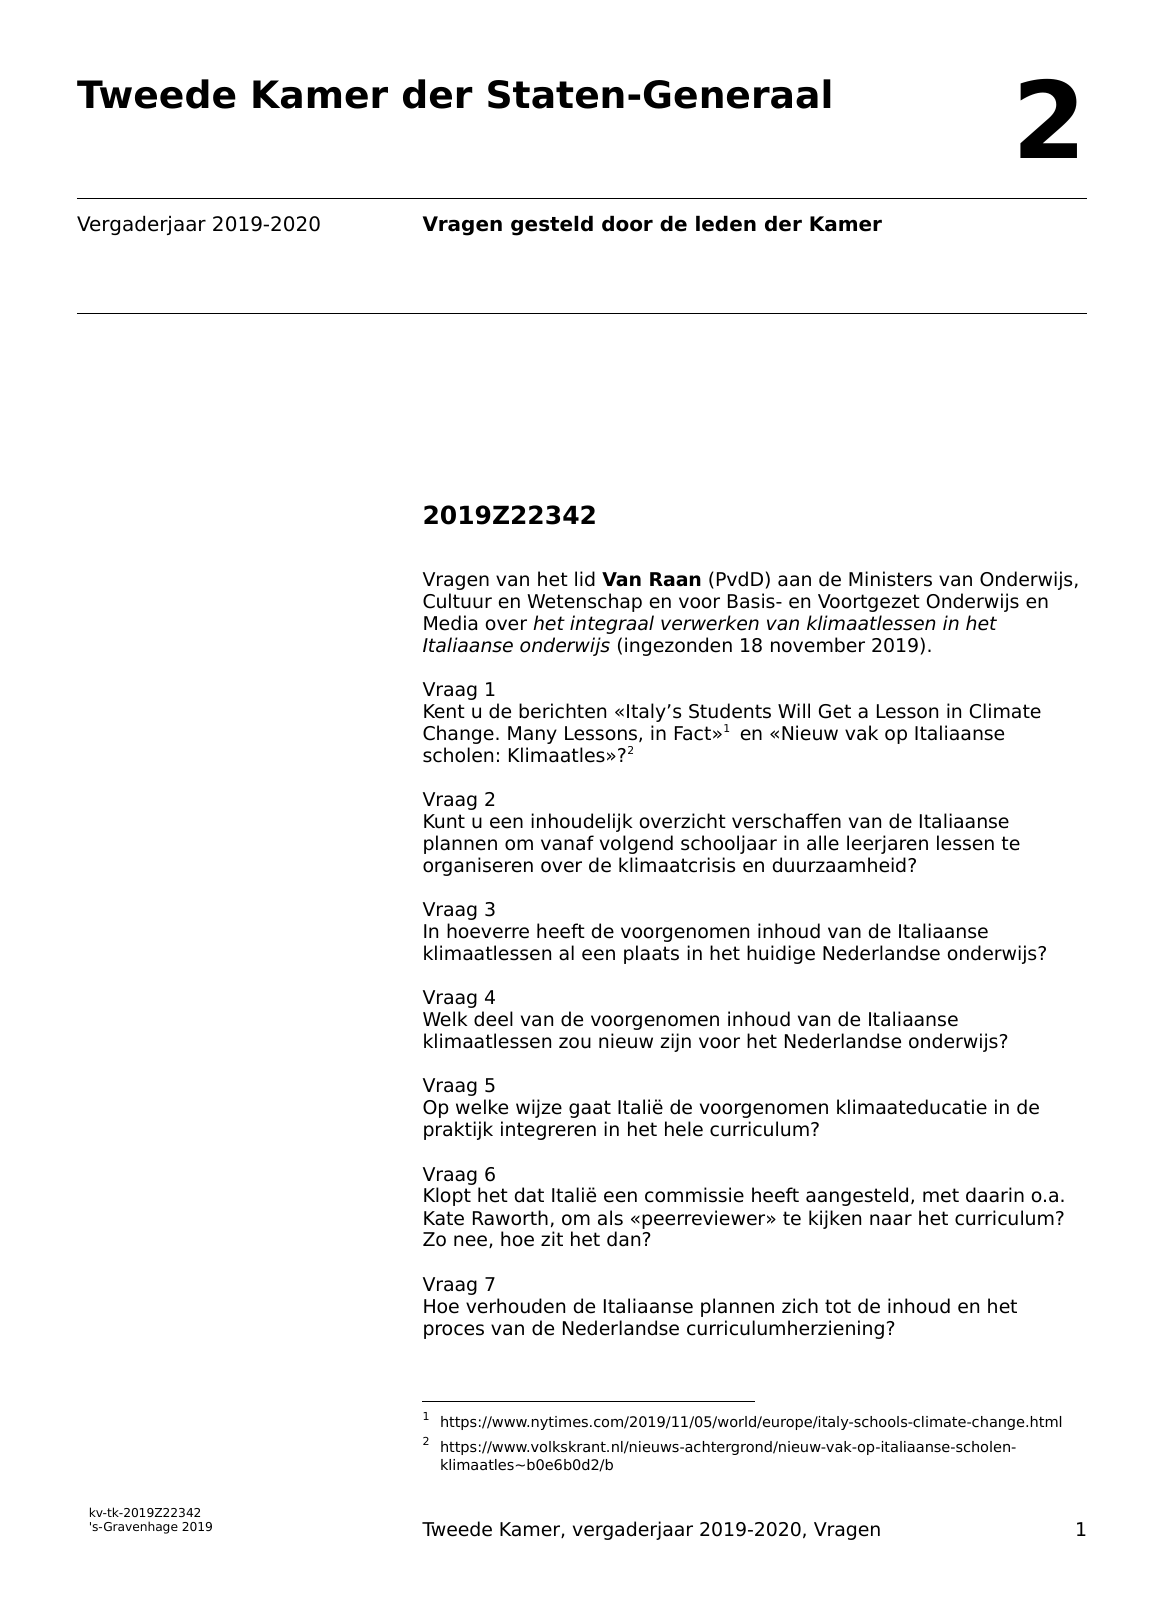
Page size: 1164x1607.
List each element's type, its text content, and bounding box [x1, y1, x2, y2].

text Vraag 1 [422, 679, 1087, 701]
text https://www.nytimes.com/2019/11/05/world/europe/italy-schools-climate-change.html [422, 1410, 1087, 1432]
text Klopt het dat Italië een commissie heeft aangesteld, met daarin o.a. Kate Raworth, om als «peerreviewer» te kijken naar het curriculum? Zo nee, hoe zit het dan? [422, 1185, 1087, 1251]
text Op welke wijze gaat Italië de voorgenomen klimaateducatie in de praktijk integreren in het hele curriculum? [422, 1097, 1087, 1141]
table_cell Vergaderjaar 2019-2020 [77, 199, 422, 313]
text 2019Z22342 [422, 501, 1087, 531]
text Welk deel van de voorgenomen inhoud van de Italiaanse klimaatlessen zou nieuw zijn voor het Nederlandse onderwijs? [422, 1009, 1087, 1053]
text 's-Gravenhage 2019 [88, 1520, 323, 1534]
text kv-tk-2019Z22342 [88, 1506, 323, 1520]
text Vraag 3 [422, 899, 1087, 921]
text Vraag 7 [422, 1273, 1087, 1296]
table_header 2 [886, 59, 1087, 198]
text Vraag 2 [422, 789, 1087, 811]
text Vraag 5 [422, 1075, 1087, 1097]
text Hoe verhouden de Italiaanse plannen zich tot de inhoud en het proces van de Nederlandse curriculumherziening? [422, 1296, 1087, 1339]
text Kent u de berichten «Italy’s Students Will Get a Lesson in Climate Change. Many Lessons, in Fact» en «Nieuw vak op Italiaanse scholen: Klimaatles»? [422, 701, 1087, 767]
table_header Tweede Kamer der Staten-Generaal [77, 59, 886, 198]
text Kunt u een inhoudelijk overzicht verschaffen van de Italiaanse plannen om vanaf volgend schooljaar in alle leerjaren lessen te organiseren over de klimaatcrisis en duurzaamheid? [422, 811, 1087, 877]
text https://www.volkskrant.nl/nieuws-achtergrond/nieuw-vak-op-italiaanse-scholen-klimaatles~b0e6b0d2/b [422, 1435, 1087, 1474]
text Vragen van het lid Van Raan (PvdD) aan de Ministers van Onderwijs, Cultuur en Wetenschap en voor Basis- en Voortgezet Onderwijs en Media over het integraal verwerken van klimaatlessen in het Italiaanse onderwijs (ingezonden 18 november 2019). [422, 569, 1087, 657]
text In hoeverre heeft de voorgenomen inhoud van de Italiaanse klimaatlessen al een plaats in het huidige Nederlandse onderwijs? [422, 921, 1087, 965]
text Vraag 6 [422, 1163, 1087, 1185]
text Vraag 4 [422, 987, 1087, 1009]
table_cell Vragen gesteld door de leden der Kamer [422, 199, 1087, 313]
